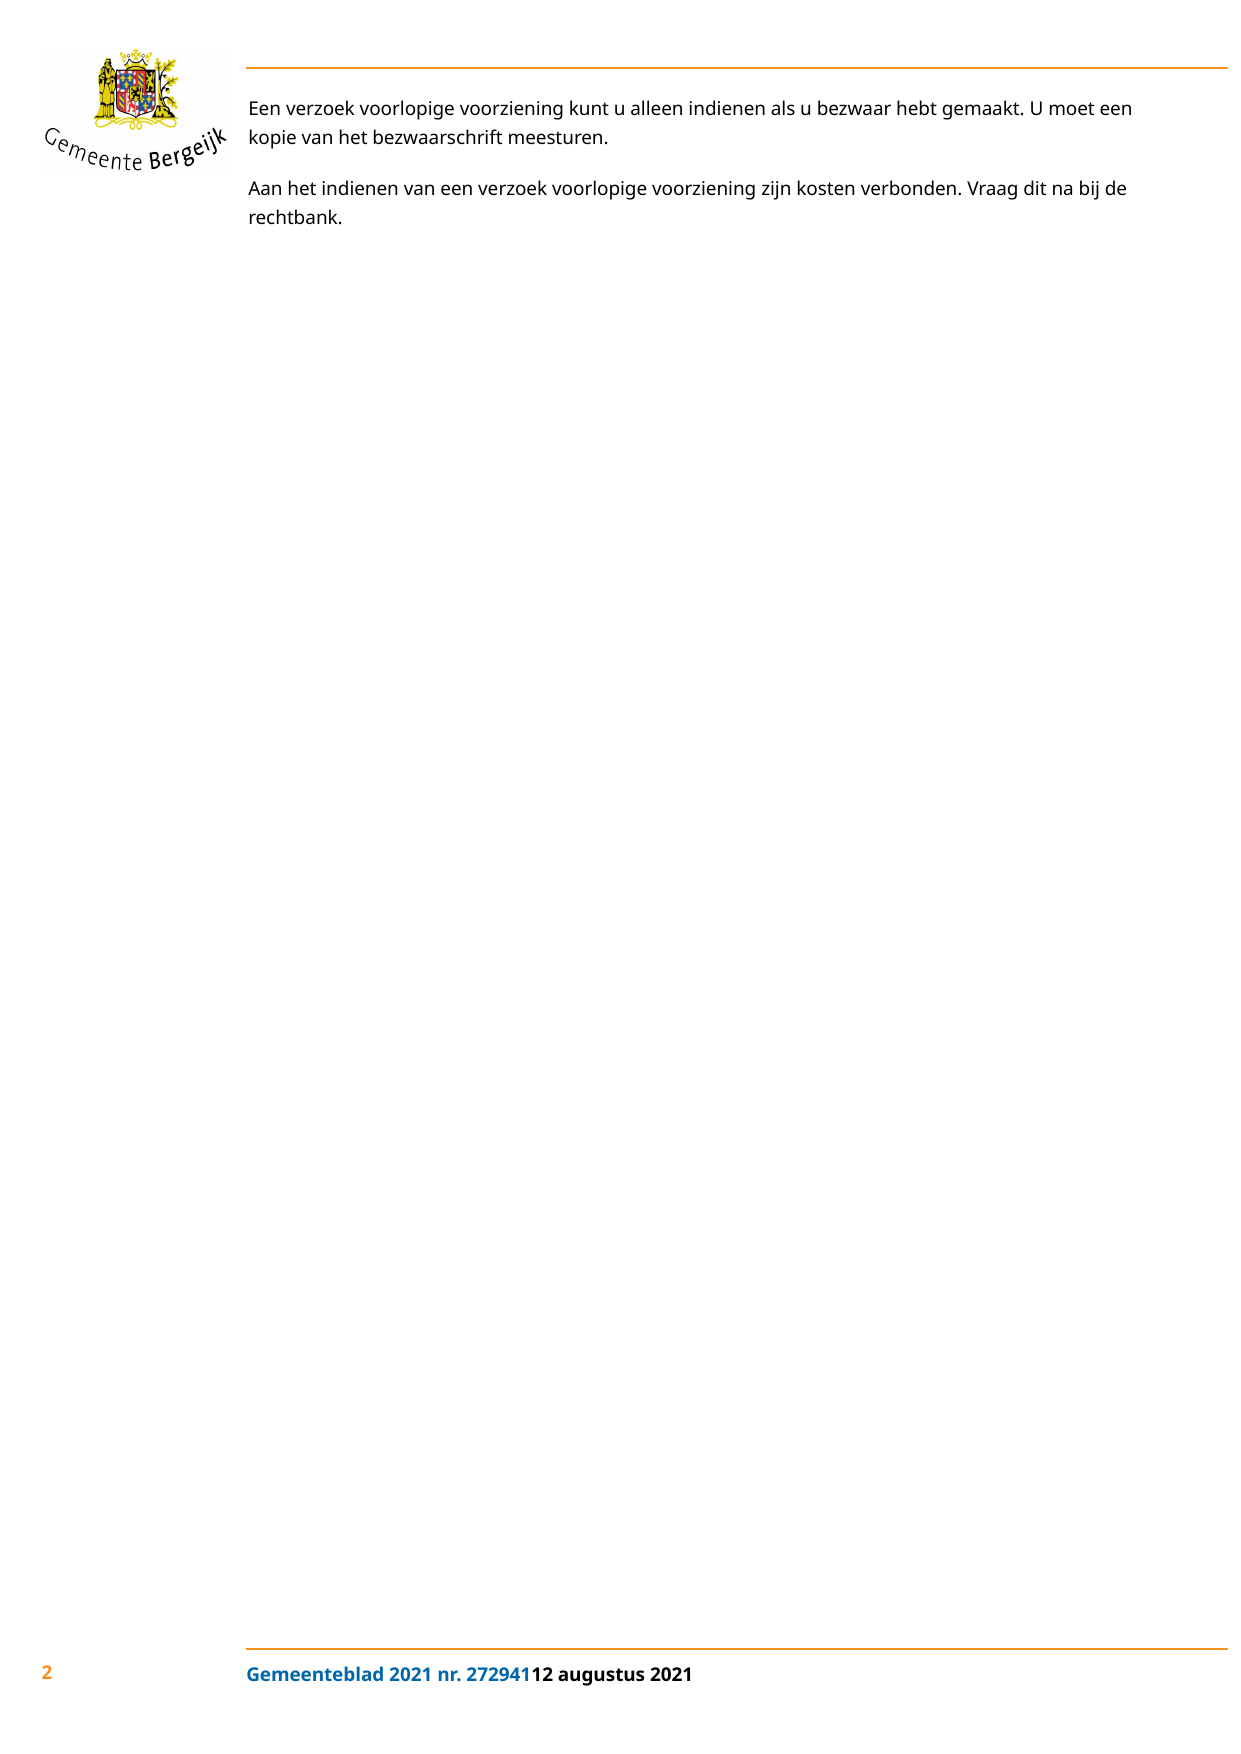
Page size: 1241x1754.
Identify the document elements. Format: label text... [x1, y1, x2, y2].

text Een verzoek voorlopige voorziening kunt u alleen indienen als u bezwaar hebt gemaakt. U moet een kopie van het bezwaarschrift meesturen. [248, 95, 1152, 150]
text Aan het indienen van een verzoek voorlopige voorziening zijn kosten verbonden. Vraag dit na bij de rechtbank. [248, 175, 1152, 230]
picture [41, 47, 231, 172]
